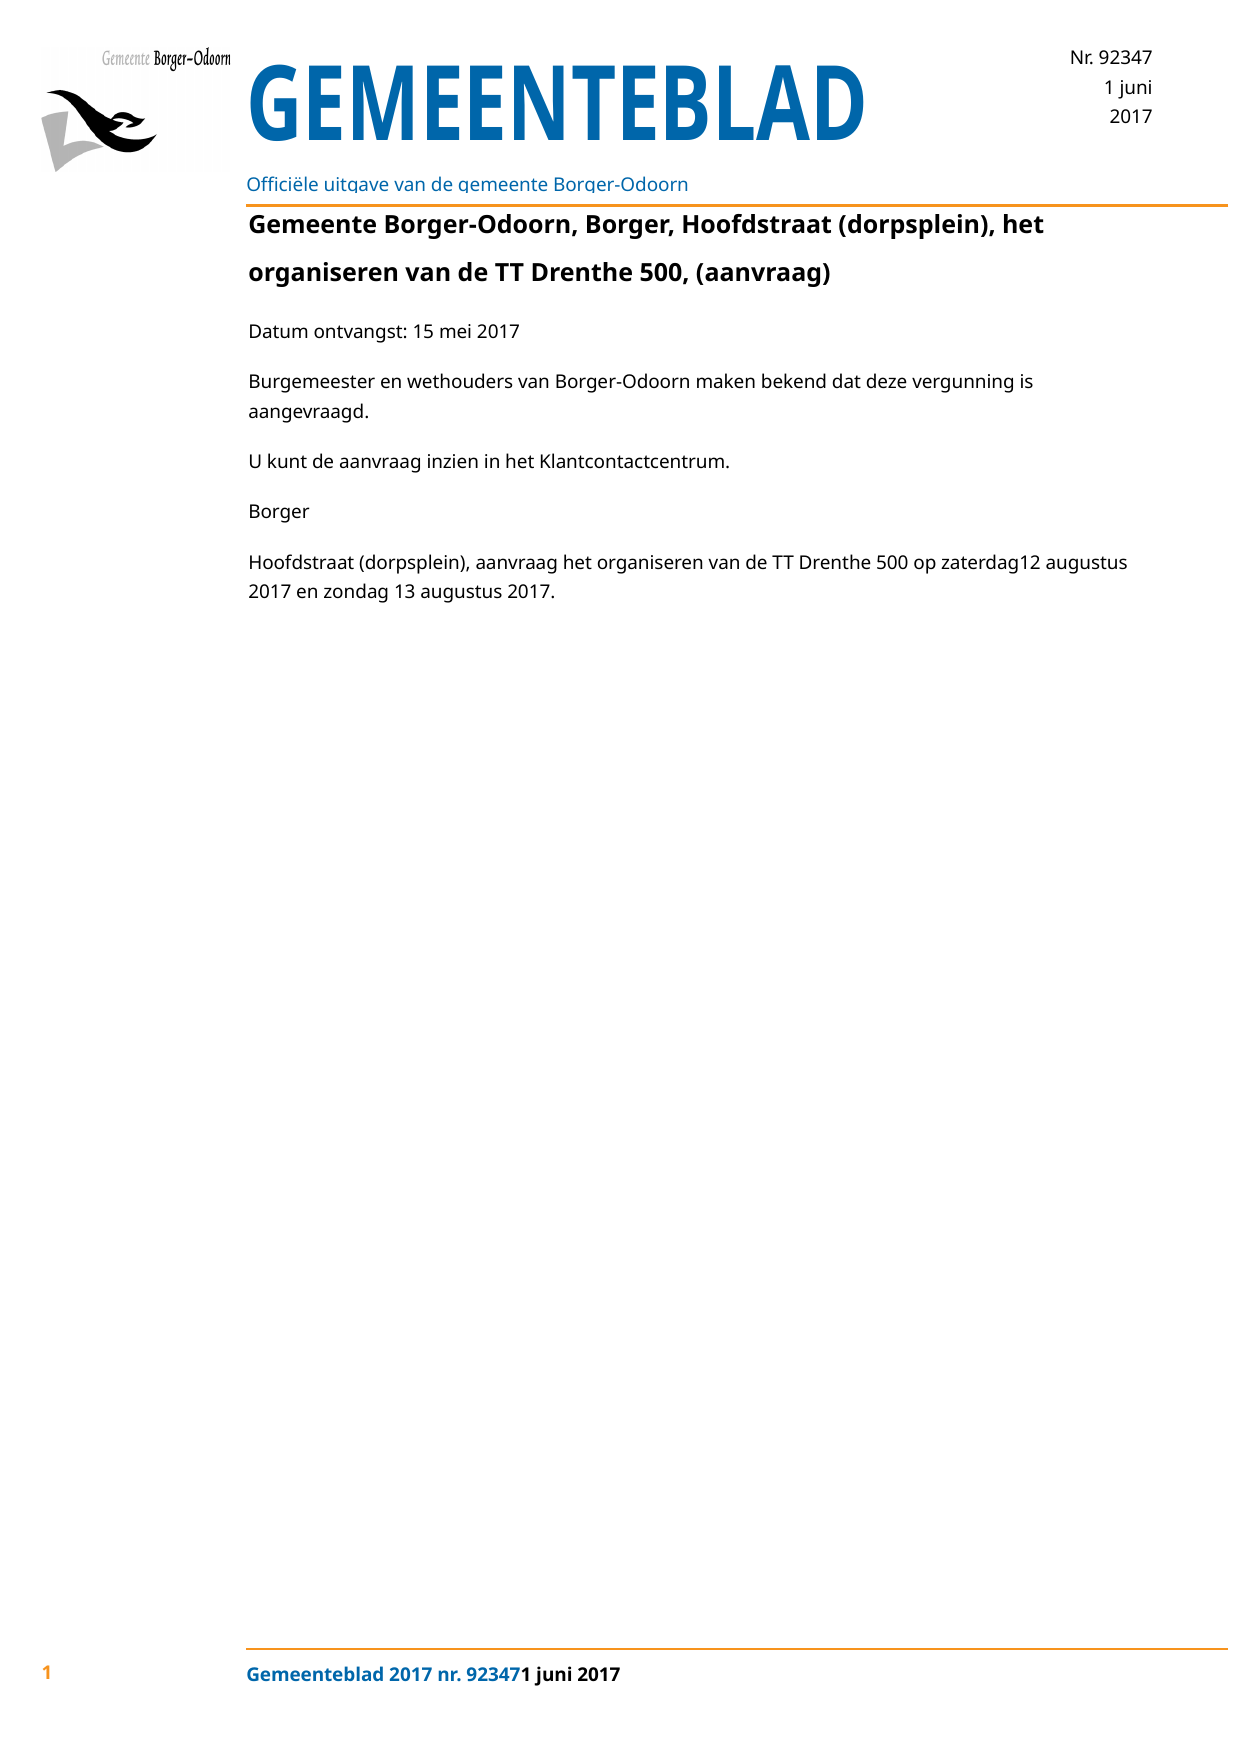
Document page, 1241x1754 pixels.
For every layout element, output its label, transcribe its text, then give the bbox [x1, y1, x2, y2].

text Hoofdstraat (dorpsplein), aanvraag het organiseren van de TT Drenthe 500 op zaterdag12 augustus 2017 en zondag 13 augustus 2017. [248, 549, 1152, 604]
text Datum ontvangst: 15 mei 2017 [248, 318, 1152, 344]
text Burgemeester en wethouders van Borger-Odoorn maken bekend dat deze vergunning is aangevraagd. [248, 368, 1152, 424]
text Borger [248, 499, 1152, 524]
picture [41, 47, 231, 172]
text U kunt de aanvraag inzien in het Klantcontactcentrum. [248, 448, 1152, 474]
text Gemeente Borger-Odoorn, Borger, Hoofdstraat (dorpsplein), het organiseren van de TT Drenthe 500, (aanvraag) [248, 207, 1152, 288]
